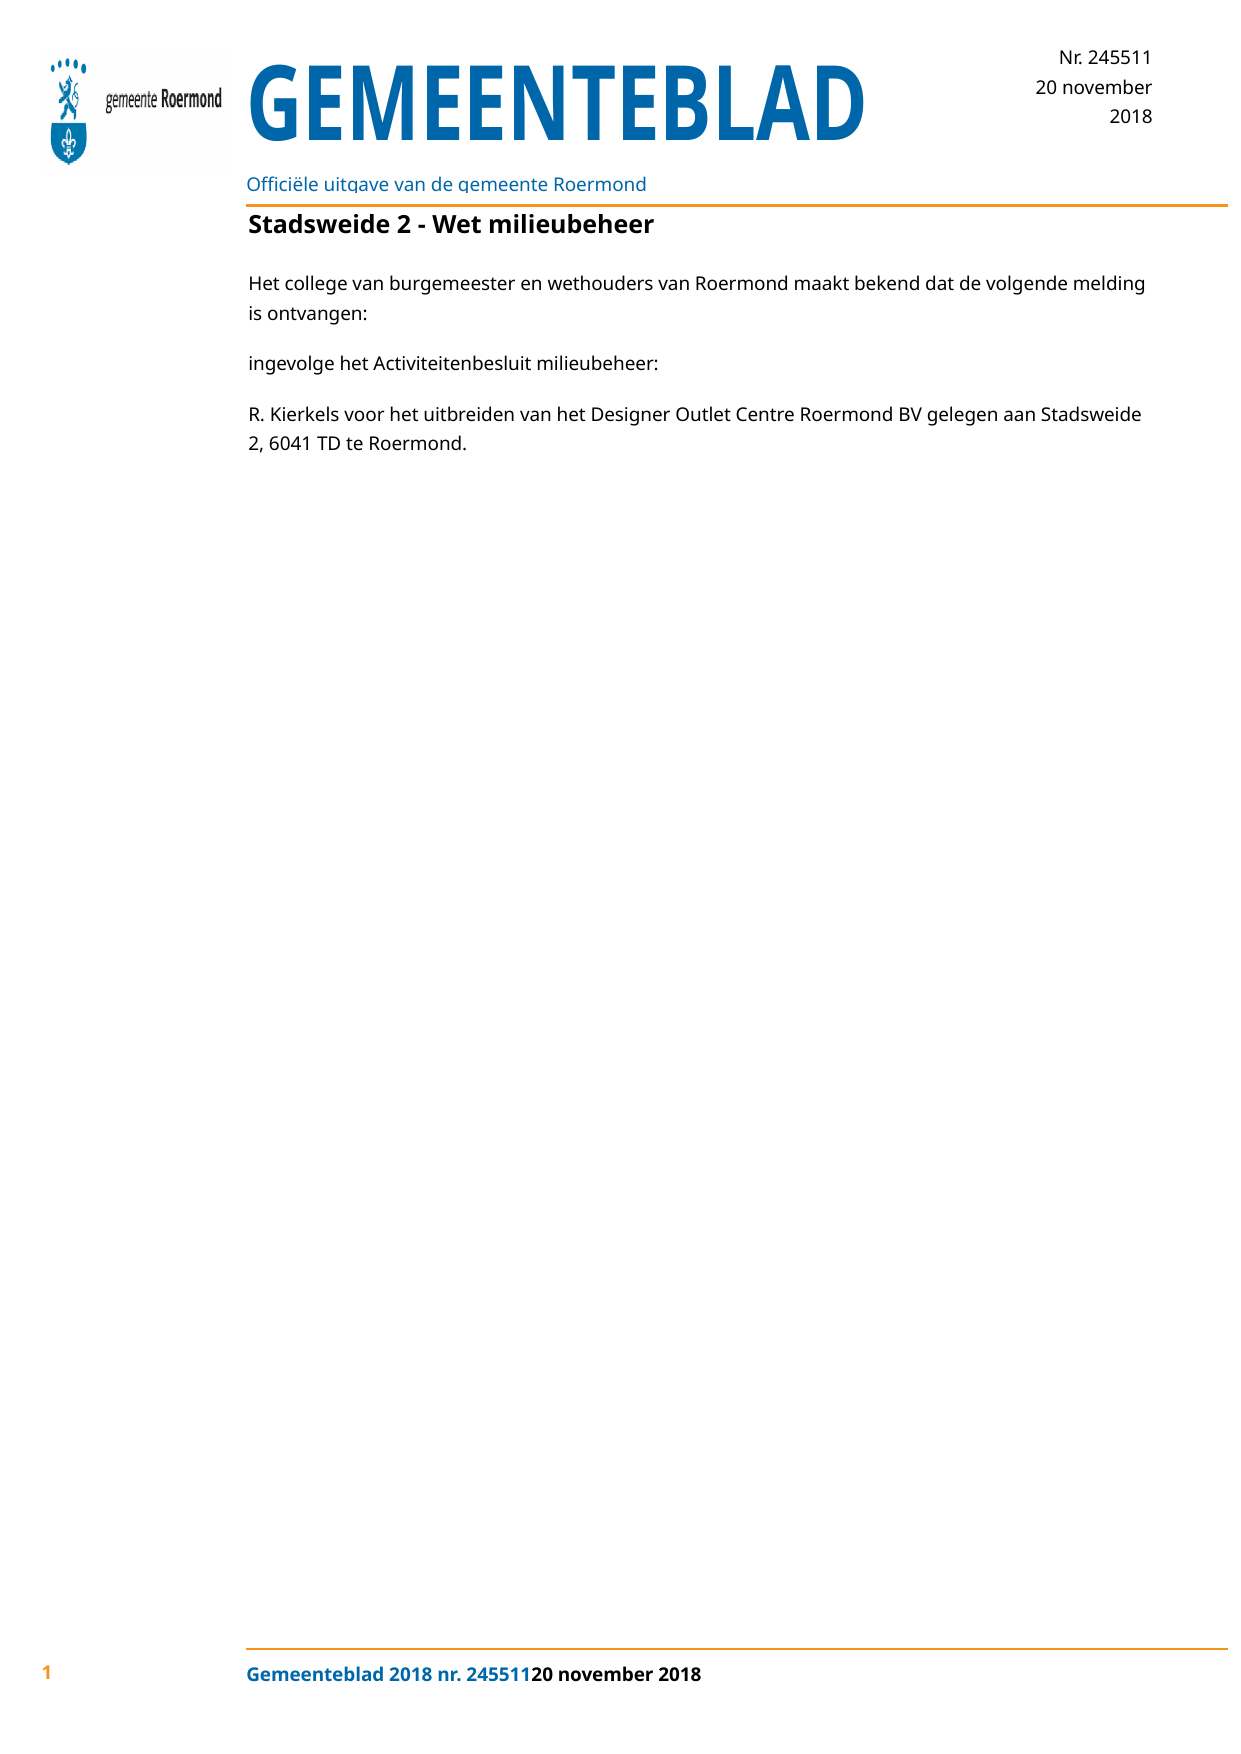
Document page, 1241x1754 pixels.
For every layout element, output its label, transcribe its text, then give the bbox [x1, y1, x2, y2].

text R. Kierkels voor het uitbreiden van het Designer Outlet Centre Roermond BV gelegen aan Stadsweide 2, 6041 TD te Roermond. [248, 401, 1152, 456]
picture [41, 47, 231, 172]
text ingevolge het Activiteitenbesluit milieubeheer: [248, 350, 1152, 376]
text Het college van burgemeester en wethouders van Roermond maakt bekend dat de volgende melding is ontvangen: [248, 270, 1152, 326]
text Stadsweide 2 - Wet milieubeheer [248, 207, 1152, 241]
